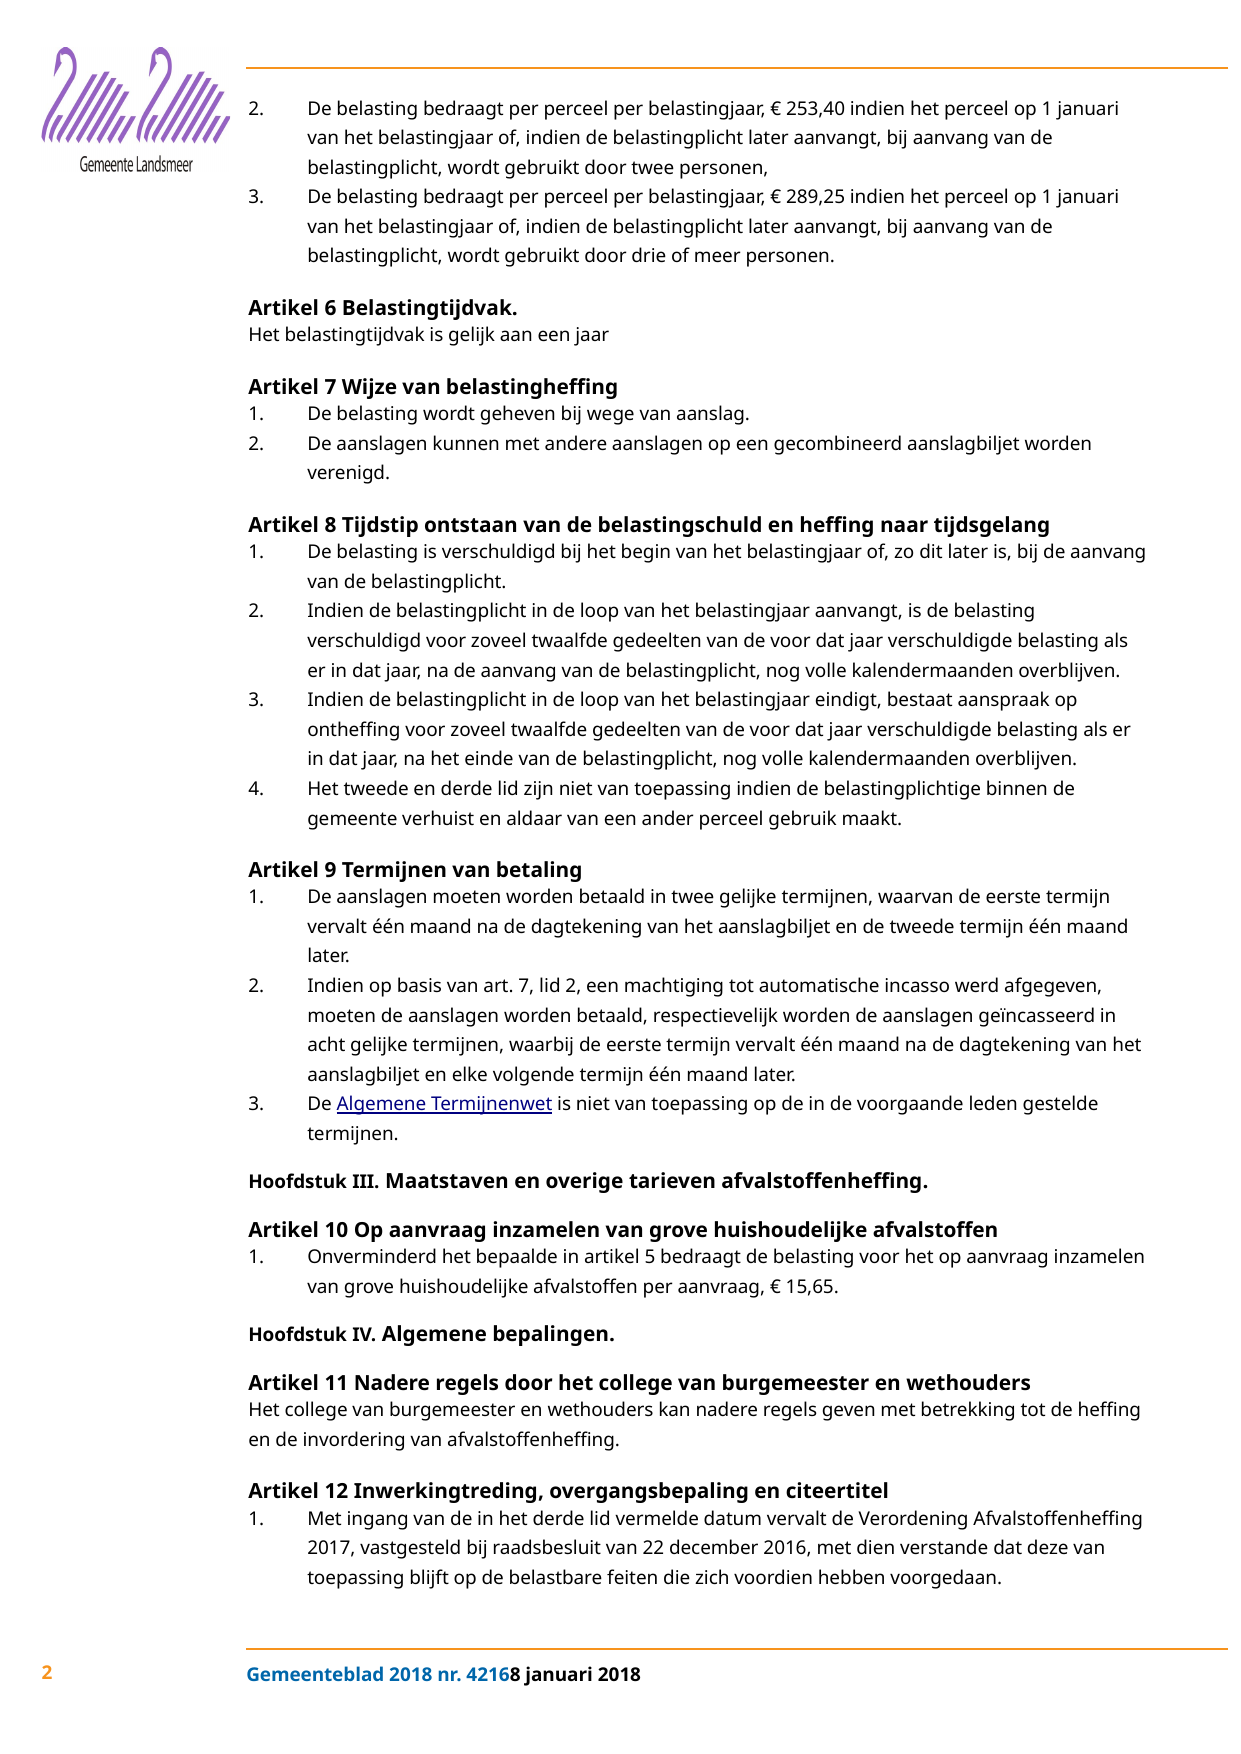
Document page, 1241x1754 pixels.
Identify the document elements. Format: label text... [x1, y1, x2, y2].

text Artikel 8 Tijdstip ontstaan van de belastingschuld en heffing naar tijdsgelang [248, 510, 1152, 538]
list De Algemene Termijnenwet is niet van toepassing op de in de voorgaande leden gestelde termijnen. [248, 1091, 1152, 1146]
list Het tweede en derde lid zijn niet van toepassing indien de belastingplichtige binnen de gemeente verhuist en aldaar van een ander perceel gebruik maakt. [248, 775, 1152, 830]
text Artikel 10 Op aanvraag inzamelen van grove huishoudelijke afvalstoffen [248, 1215, 1152, 1243]
list De aanslagen moeten worden betaald in twee gelijke termijnen, waarvan de eerste termijn vervalt één maand na de dagtekening van het aanslagbiljet en de tweede termijn één maand later. [248, 883, 1152, 968]
list Indien op basis van art. 7, lid 2, een machtiging tot automatische incasso werd afgegeven, moeten de aanslagen worden betaald, respectievelijk worden de aanslagen geïncasseerd in acht gelijke termijnen, waarbij de eerste termijn vervalt één maand na de dagtekening van het aanslagbiljet en elke volgende termijn één maand later. [248, 972, 1152, 1087]
list De belasting bedraagt per perceel per belastingjaar, € 289,25 indien het perceel op 1 januari van het belastingjaar of, indien de belastingplicht later aanvangt, bij aanvang van de belastingplicht, wordt gebruikt door drie of meer personen. [248, 183, 1152, 268]
text Hoofdstuk III. Maatstaven en overige tarieven afvalstoffenheffing. [248, 1166, 1152, 1194]
list Indien de belastingplicht in de loop van het belastingjaar eindigt, bestaat aanspraak op ontheffing voor zoveel twaalfde gedeelten van de voor dat jaar verschuldigde belasting als er in dat jaar, na het einde van de belastingplicht, nog volle kalendermaanden overblijven. [248, 686, 1152, 771]
text Het belastingtijdvak is gelijk aan een jaar [248, 322, 1152, 347]
text Artikel 11 Nadere regels door het college van burgemeester en wethouders [248, 1368, 1152, 1396]
list Onverminderd het bepaalde in artikel 5 bedraagt de belasting voor het op aanvraag inzamelen van grove huishoudelijke afvalstoffen per aanvraag, € 15,65. [248, 1243, 1152, 1299]
text Het college van burgemeester en wethouders kan nadere regels geven met betrekking tot de heffing en de invordering van afvalstoffenheffing. [248, 1396, 1152, 1452]
list De aanslagen kunnen met andere aanslagen op een gecombineerd aanslagbiljet worden verenigd. [248, 430, 1152, 485]
list Met ingang van de in het derde lid vermelde datum vervalt de Verordening Afvalstoffenheffing 2017, vastgesteld bij raadsbesluit van 22 december 2016, met dien verstande dat deze van toepassing blijft op de belastbare feiten die zich voordien hebben voorgedaan. [248, 1505, 1152, 1590]
text Hoofdstuk IV. Algemene bepalingen. [248, 1319, 1152, 1347]
text Artikel 9 Termijnen van betaling [248, 855, 1152, 883]
text Artikel 7 Wijze van belastingheffing [248, 372, 1152, 400]
list De belasting is verschuldigd bij het begin van het belastingjaar of, zo dit later is, bij de aanvang van de belastingplicht. [248, 538, 1152, 594]
list Indien de belastingplicht in de loop van het belastingjaar aanvangt, is de belasting verschuldigd voor zoveel twaalfde gedeelten van de voor dat jaar verschuldigde belasting als er in dat jaar, na de aanvang van de belastingplicht, nog volle kalendermaanden overblijven. [248, 598, 1152, 682]
text Artikel 6 Belastingtijdvak. [248, 293, 1152, 322]
list De belasting wordt geheven bij wege van aanslag. [248, 400, 1152, 426]
text Artikel 12 Inwerkingtreding, overgangsbepaling en citeertitel [248, 1476, 1152, 1505]
list De belasting bedraagt per perceel per belastingjaar, € 253,40 indien het perceel op 1 januari van het belastingjaar of, indien de belastingplicht later aanvangt, bij aanvang van de belastingplicht, wordt gebruikt door twee personen, [248, 95, 1152, 180]
picture [41, 47, 231, 172]
